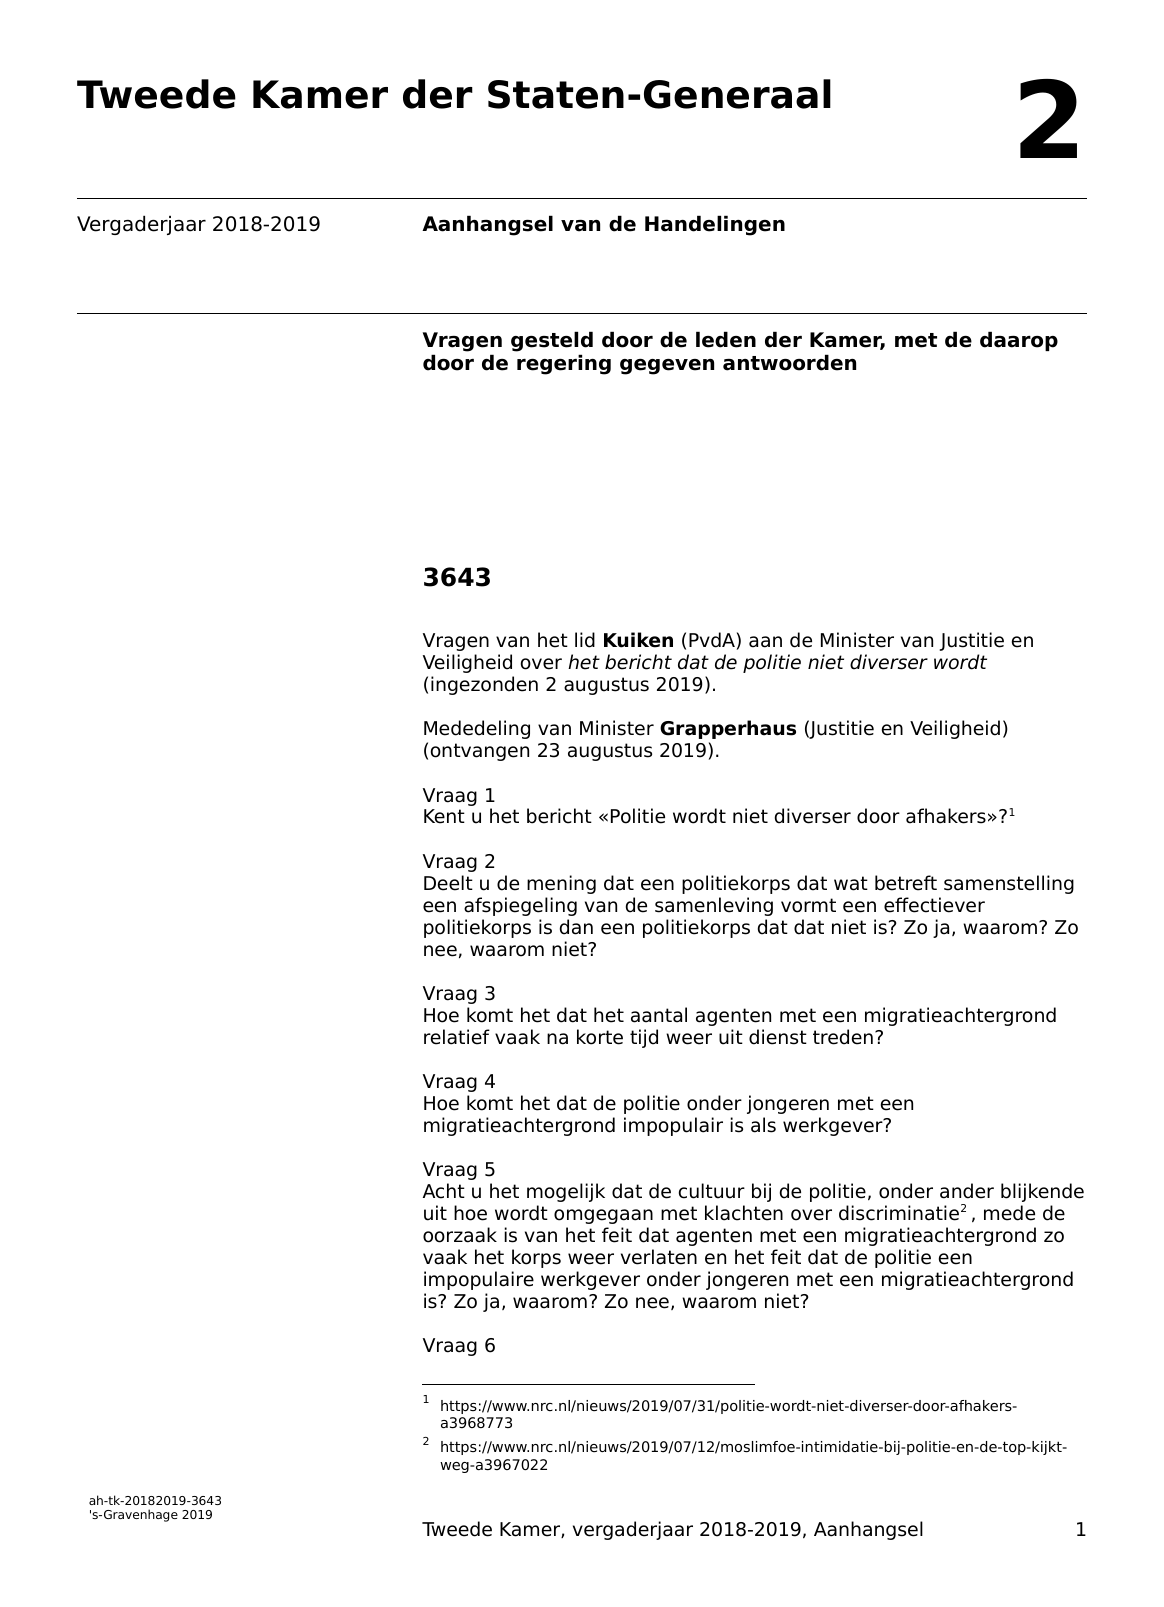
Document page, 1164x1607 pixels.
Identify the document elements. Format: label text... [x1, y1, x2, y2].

text ah-tk-20182019-3643 [88, 1494, 323, 1508]
text Hoe komt het dat de politie onder jongeren met een migratieachtergrond impopulair is als werkgever? [422, 1093, 1087, 1137]
text 's-Gravenhage 2019 [88, 1508, 323, 1522]
text Acht u het mogelijk dat de cultuur bij de politie, onder ander blijkende uit hoe wordt omgegaan met klachten over discriminatie, mede de oorzaak is van het feit dat agenten met een migratieachtergrond zo vaak het korps weer verlaten en het feit dat de politie een impopulaire werkgever onder jongeren met een migratieachtergrond is? Zo ja, waarom? Zo nee, waarom niet? [422, 1181, 1087, 1313]
text Hoe komt het dat het aantal agenten met een migratieachtergrond relatief vaak na korte tijd weer uit dienst treden? [422, 1005, 1087, 1049]
text Vraag 6 [422, 1335, 1087, 1357]
table_header 2 [886, 59, 1087, 198]
text Vraag 1 [422, 784, 1087, 806]
text https://www.nrc.nl/nieuws/2019/07/31/politie-wordt-niet-diverser-door-afhakers-a3968773 [422, 1393, 1087, 1432]
table_cell Vragen gesteld door de leden der Kamer, met de daarop door de regering gegeven antwoorden [422, 314, 1087, 375]
text Vraag 5 [422, 1159, 1087, 1181]
text 3643 [422, 563, 1087, 592]
table_cell [77, 314, 422, 375]
text Vraag 3 [422, 983, 1087, 1005]
text Vragen van het lid Kuiken (PvdA) aan de Minister van Justitie en Veiligheid over het bericht dat de politie niet diverser wordt (ingezonden 2 augustus 2019). [422, 630, 1087, 696]
text Kent u het bericht «Politie wordt niet diverser door afhakers»? [422, 806, 1087, 828]
text Vraag 2 [422, 851, 1087, 873]
text Vraag 4 [422, 1071, 1087, 1093]
table_header Tweede Kamer der Staten-Generaal [77, 59, 886, 198]
table_cell Vergaderjaar 2018-2019 [77, 199, 422, 313]
text Deelt u de mening dat een politiekorps dat wat betreft samenstelling een afspiegeling van de samenleving vormt een effectiever politiekorps is dan een politiekorps dat dat niet is? Zo ja, waarom? Zo nee, waarom niet? [422, 873, 1087, 961]
table_cell Aanhangsel van de Handelingen [422, 199, 1087, 313]
text Mededeling van Minister Grapperhaus (Justitie en Veiligheid) (ontvangen 23 augustus 2019). [422, 718, 1087, 762]
text https://www.nrc.nl/nieuws/2019/07/12/moslimfoe-intimidatie-bij-politie-en-de-top-kijkt-weg-a3967022 [422, 1435, 1087, 1474]
